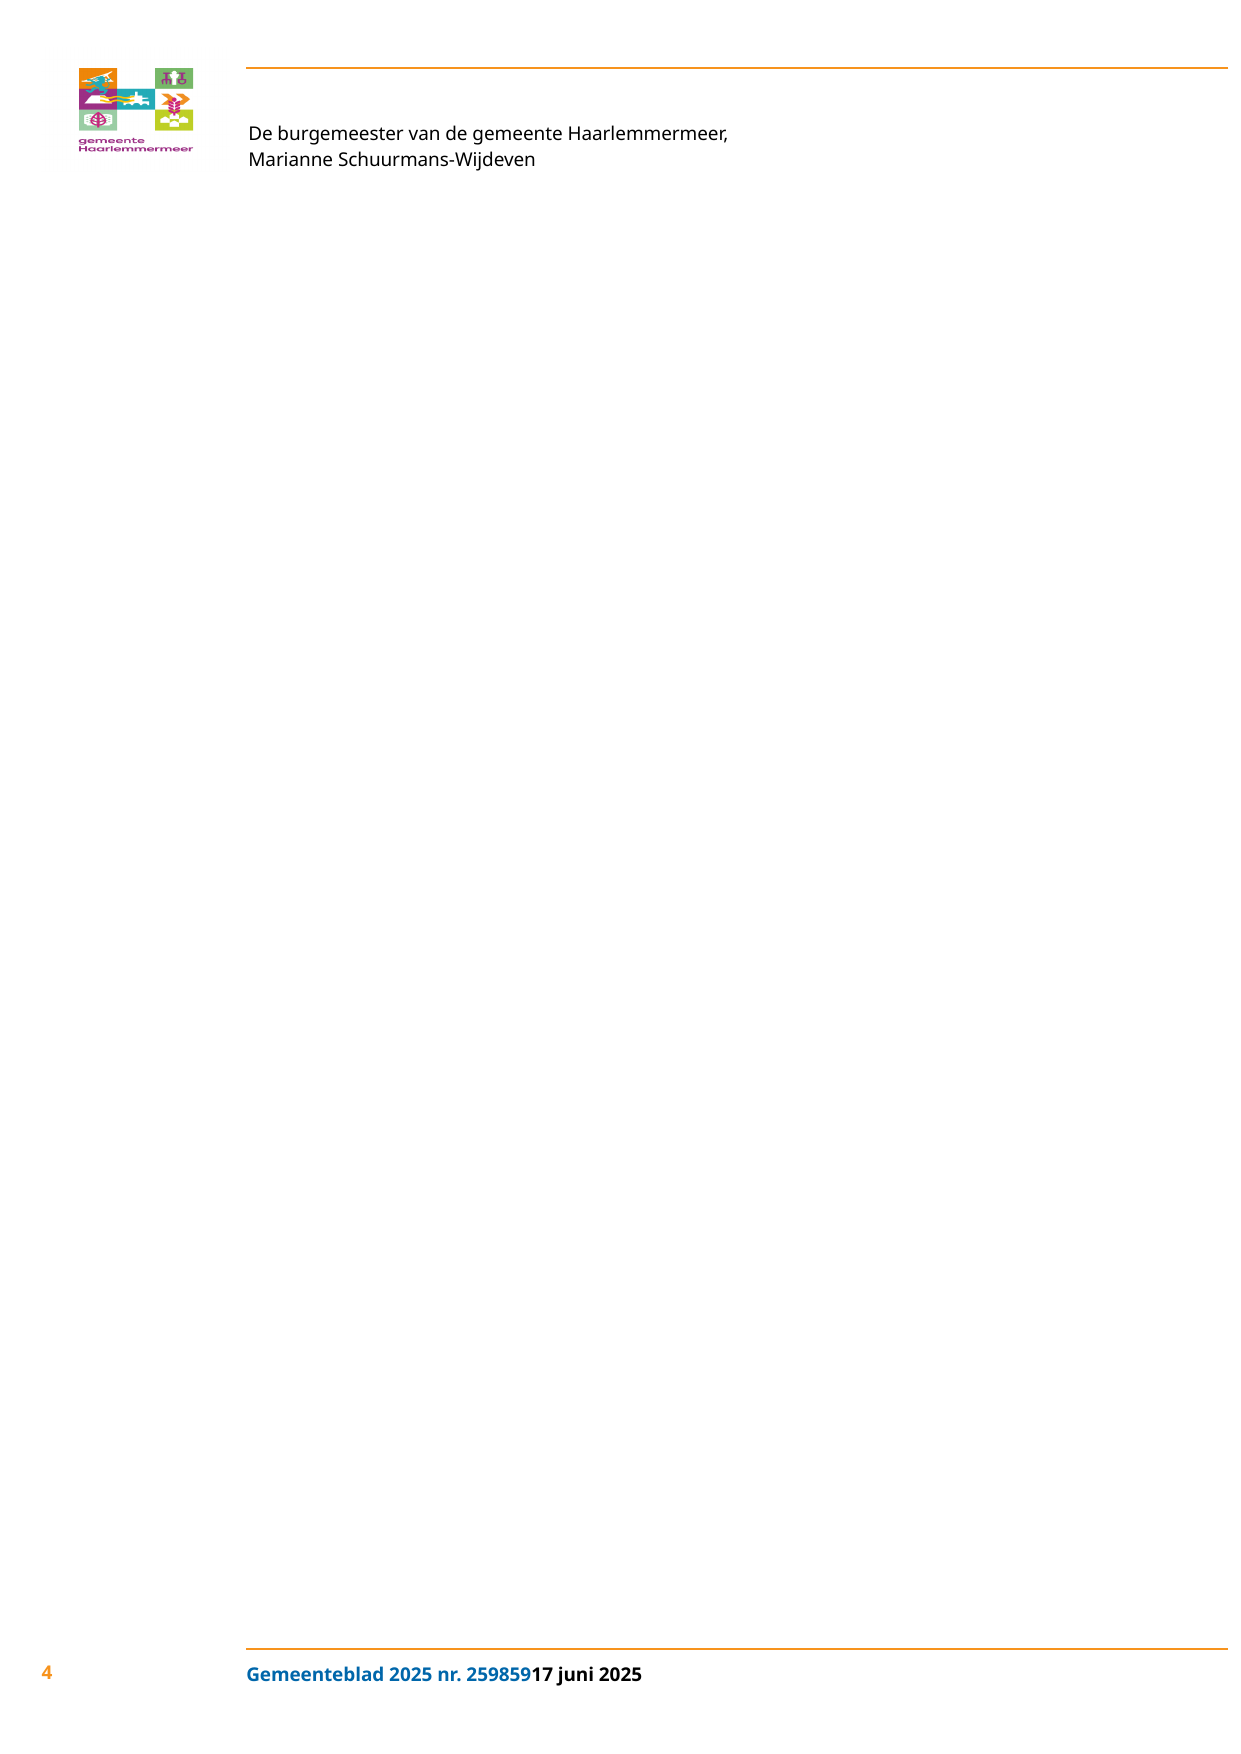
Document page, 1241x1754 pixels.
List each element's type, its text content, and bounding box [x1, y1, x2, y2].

text De burgemeester van de gemeente Haarlemmermeer, [248, 121, 1152, 146]
text Marianne Schuurmans-Wijdeven [248, 146, 1152, 172]
picture [41, 47, 231, 172]
